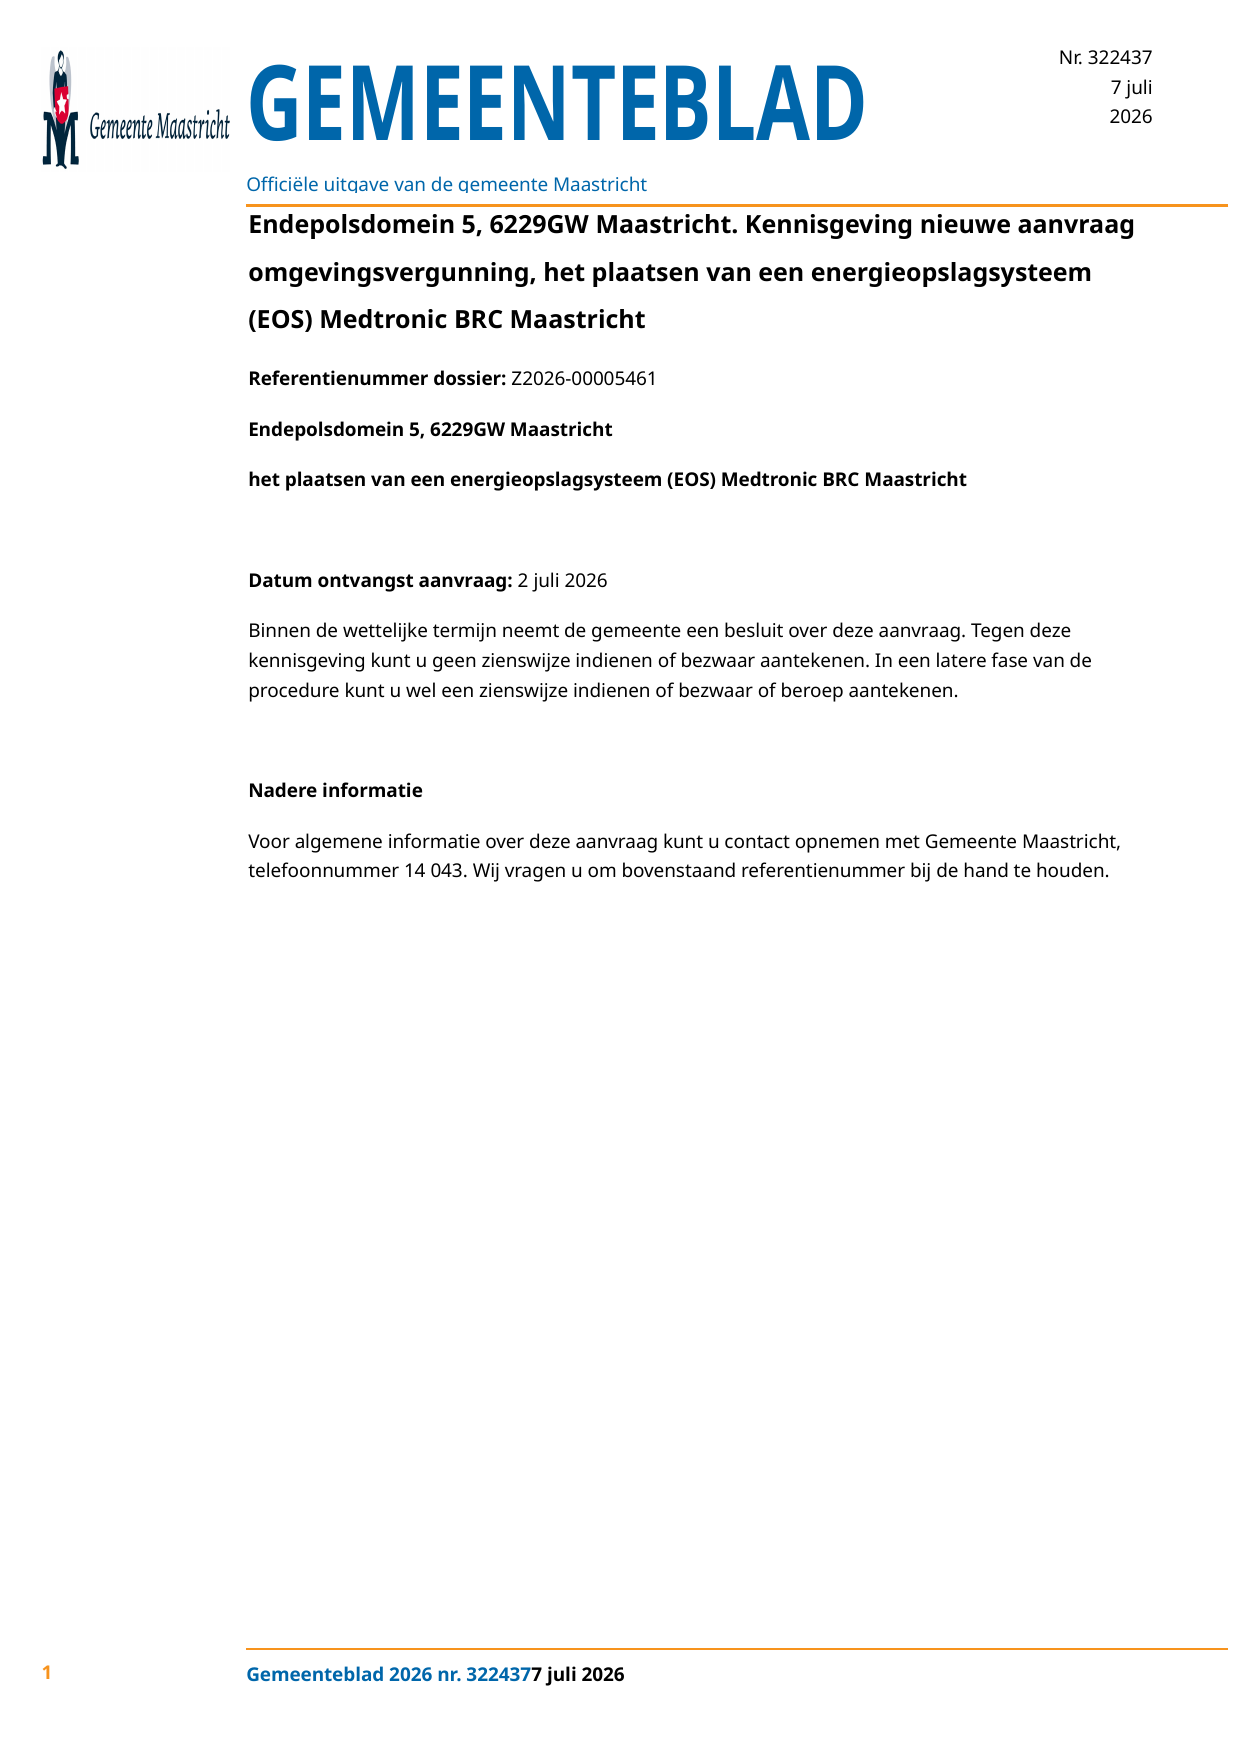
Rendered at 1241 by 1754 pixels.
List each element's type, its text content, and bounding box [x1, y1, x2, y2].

text het plaatsen van een energieopslagsysteem (EOS) Medtronic BRC Maastricht [248, 466, 1152, 492]
text Endepolsdomein 5, 6229GW Maastricht. Kennisgeving nieuwe aanvraag omgevingsvergunning, het plaatsen van een energieopslagsysteem (EOS) Medtronic BRC Maastricht [248, 207, 1152, 336]
text Referentienummer dossier: Z2026-00005461 [248, 366, 1152, 391]
picture [41, 47, 231, 172]
text Nadere informatie [248, 778, 1152, 803]
text Voor algemene informatie over deze aanvraag kunt u contact opnemen met Gemeente Maastricht, telefoonnummer 14 043. Wij vragen u om bovenstaand referentienummer bij de hand te houden. [248, 828, 1152, 883]
text Datum ontvangst aanvraag: 2 juli 2026 [248, 567, 1152, 593]
text Endepolsdomein 5, 6229GW Maastricht [248, 416, 1152, 442]
text Binnen de wettelijke termijn neemt de gemeente een besluit over deze aanvraag. Tegen deze kennisgeving kunt u geen zienswijze indienen of bezwaar aantekenen. In een latere fase van de procedure kunt u wel een zienswijze indienen of bezwaar of beroep aantekenen. [248, 618, 1152, 702]
